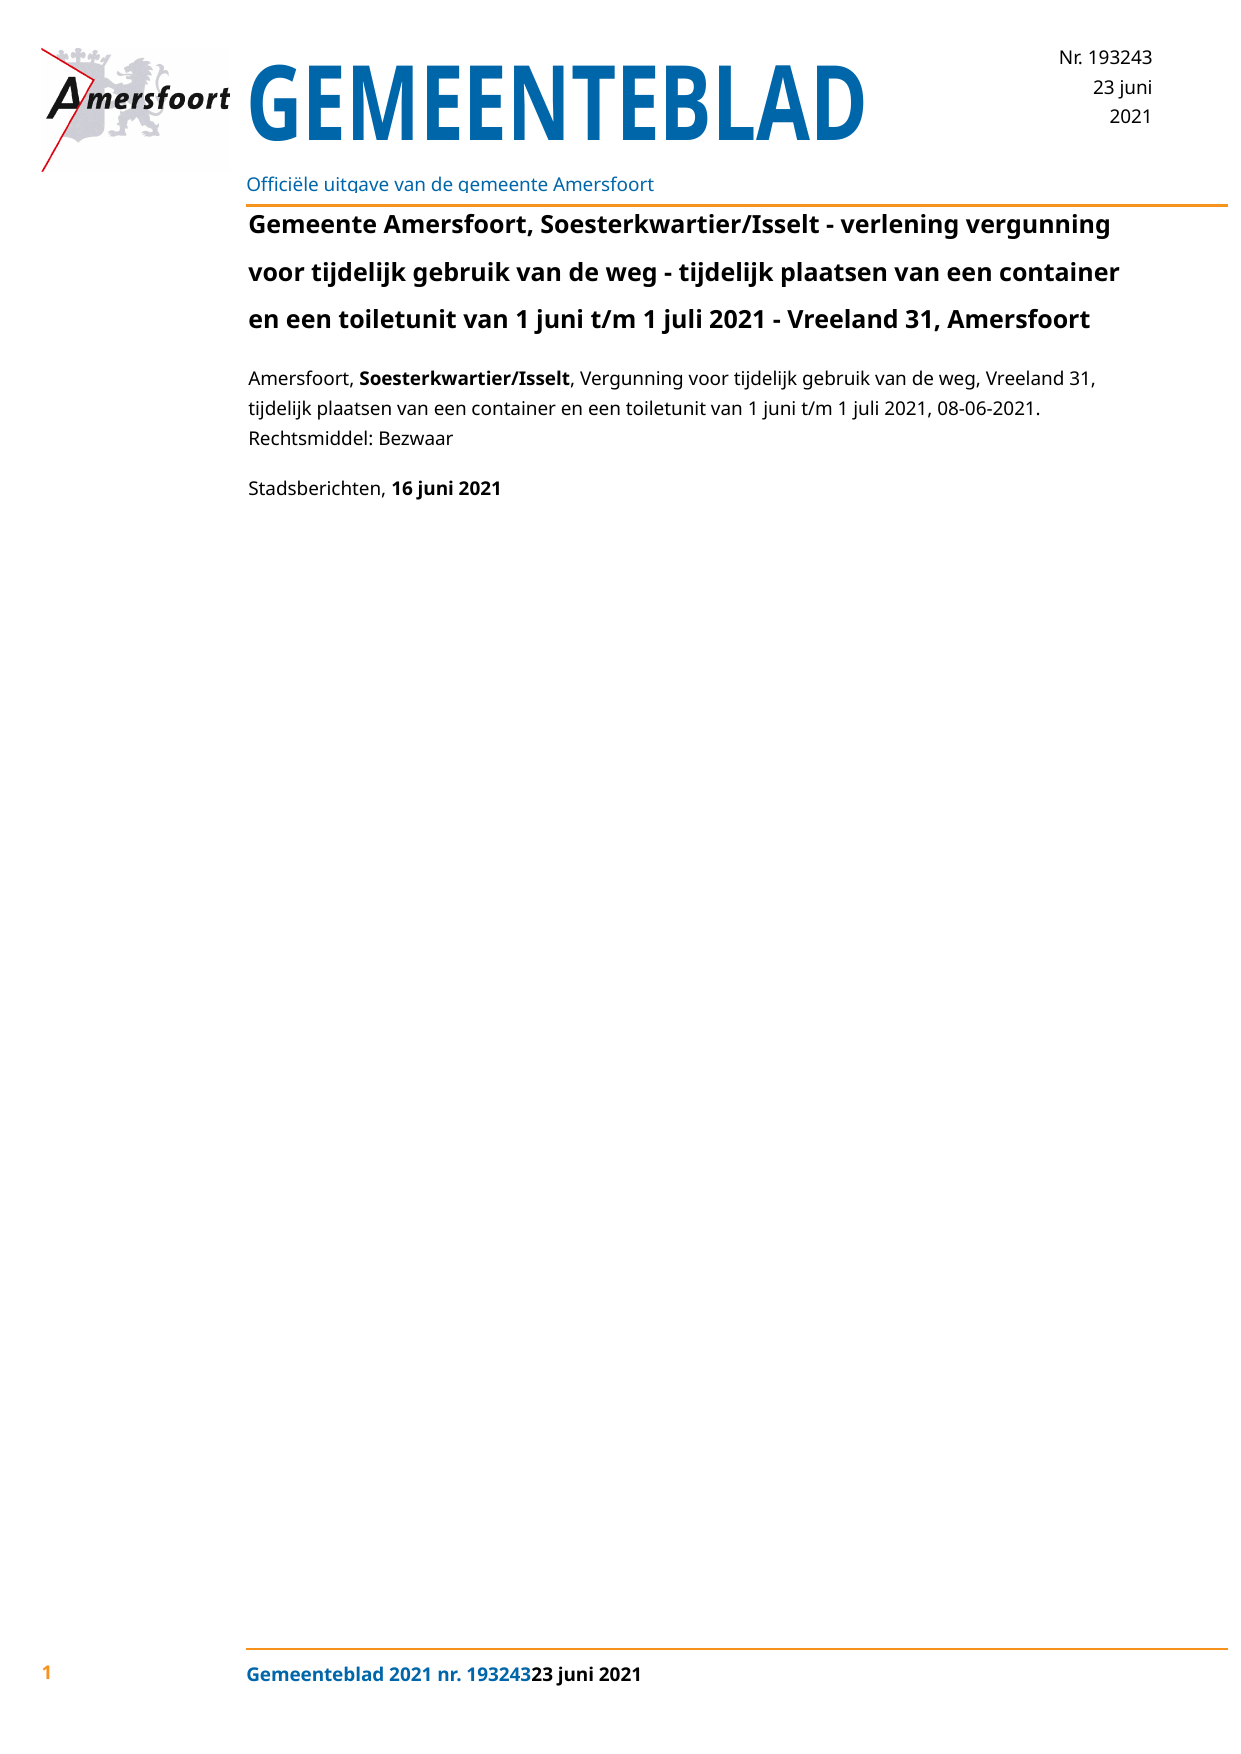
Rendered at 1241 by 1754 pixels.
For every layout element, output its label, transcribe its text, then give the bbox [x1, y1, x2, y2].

text Gemeente Amersfoort, Soesterkwartier/Isselt - verlening vergunning voor tijdelijk gebruik van de weg - tijdelijk plaatsen van een container en een toiletunit van 1 juni t/m 1 juli 2021 - Vreeland 31, Amersfoort [248, 207, 1152, 336]
text Amersfoort, Soesterkwartier/Isselt, Vergunning voor tijdelijk gebruik van de weg, Vreeland 31, tijdelijk plaatsen van een container en een toiletunit van 1 juni t/m 1 juli 2021, 08-06-2021. Rechtsmiddel: Bezwaar [248, 366, 1152, 450]
picture [41, 47, 231, 172]
text Stadsberichten, 16 juni 2021 [248, 475, 1152, 501]
